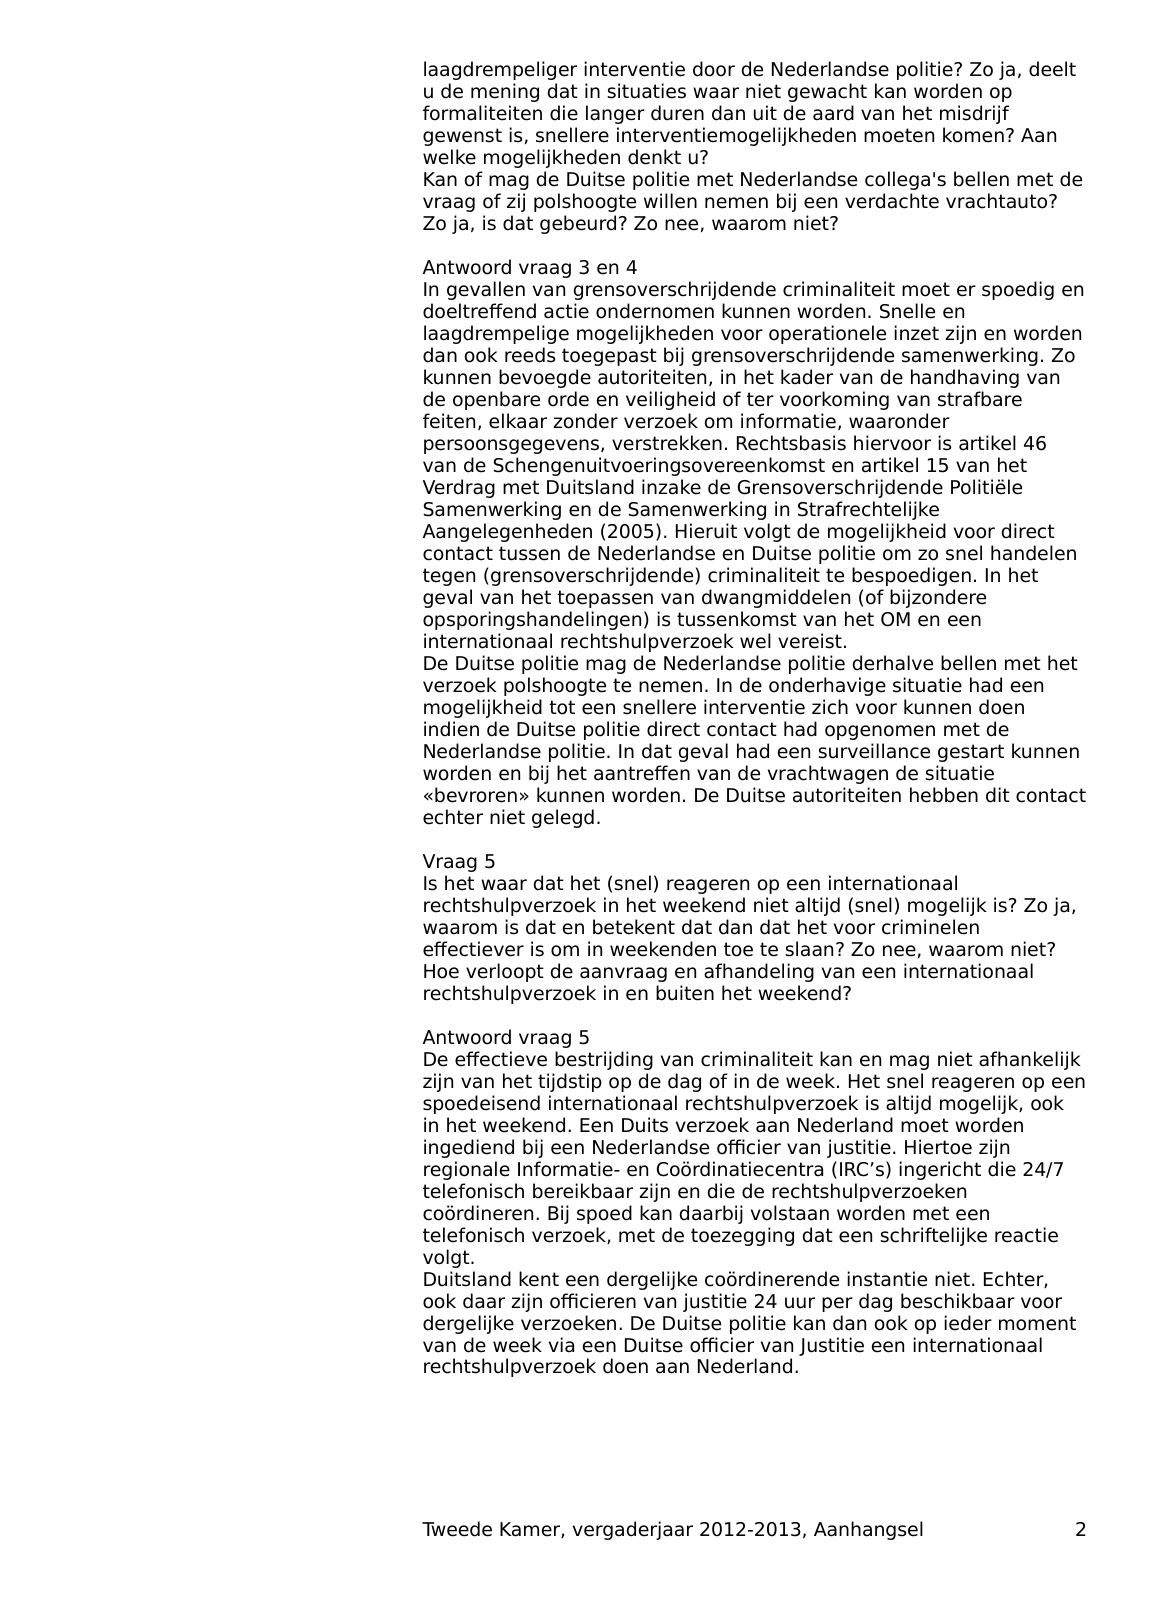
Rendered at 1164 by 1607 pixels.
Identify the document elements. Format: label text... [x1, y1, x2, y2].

text Kan of mag de Duitse politie met Nederlandse collega's bellen met de vraag of zij polshoogte willen nemen bij een verdachte vrachtauto? Zo ja, is dat gebeurd? Zo nee, waarom niet? [422, 169, 1087, 235]
text Antwoord vraag 3 en 4 [422, 257, 1087, 279]
text Vraag 5 [422, 851, 1087, 873]
text Antwoord vraag 5 [422, 1027, 1087, 1049]
text laagdrempeliger interventie door de Nederlandse politie? Zo ja, deelt u de mening dat in situaties waar niet gewacht kan worden op formaliteiten die langer duren dan uit de aard van het misdrijf gewenst is, snellere interventiemogelijkheden moeten komen? Aan welke mogelijkheden denkt u? [422, 59, 1087, 169]
text In gevallen van grensoverschrijdende criminaliteit moet er spoedig en doeltreffend actie ondernomen kunnen worden. Snelle en laagdrempelige mogelijkheden voor operationele inzet zijn en worden dan ook reeds toegepast bij grensoverschrijdende samenwerking. Zo kunnen bevoegde autoriteiten, in het kader van de handhaving van de openbare orde en veiligheid of ter voorkoming van strafbare feiten, elkaar zonder verzoek om informatie, waaronder persoonsgegevens, verstrekken. Rechtsbasis hiervoor is artikel 46 van de Schengenuitvoeringsovereenkomst en artikel 15 van het Verdrag met Duitsland inzake de Grensoverschrijdende Politiële Samenwerking en de Samenwerking in Strafrechtelijke Aangelegenheden (2005). Hieruit volgt de mogelijkheid voor direct contact tussen de Nederlandse en Duitse politie om zo snel handelen tegen (grensoverschrijdende) criminaliteit te bespoedigen. In het geval van het toepassen van dwangmiddelen (of bijzondere opsporingshandelingen) is tussenkomst van het OM en een internationaal rechtshulpverzoek wel vereist. [422, 279, 1087, 653]
text De Duitse politie mag de Nederlandse politie derhalve bellen met het verzoek polshoogte te nemen. In de onderhavige situatie had een mogelijkheid tot een snellere interventie zich voor kunnen doen indien de Duitse politie direct contact had opgenomen met de Nederlandse politie. In dat geval had een surveillance gestart kunnen worden en bij het aantreffen van de vrachtwagen de situatie «bevroren» kunnen worden. De Duitse autoriteiten hebben dit contact echter niet gelegd. [422, 653, 1087, 828]
text Duitsland kent een dergelijke coördinerende instantie niet. Echter, ook daar zijn officieren van justitie 24 uur per dag beschikbaar voor dergelijke verzoeken. De Duitse politie kan dan ook op ieder moment van de week via een Duitse officier van Justitie een internationaal rechtshulpverzoek doen aan Nederland. [422, 1268, 1087, 1378]
text De effectieve bestrijding van criminaliteit kan en mag niet afhankelijk zijn van het tijdstip op de dag of in de week. Het snel reageren op een spoedeisend internationaal rechtshulpverzoek is altijd mogelijk, ook in het weekend. Een Duits verzoek aan Nederland moet worden ingediend bij een Nederlandse officier van justitie. Hiertoe zijn regionale Informatie- en Coördinatiecentra (IRC’s) ingericht die 24/7 telefonisch bereikbaar zijn en die de rechtshulpverzoeken coördineren. Bij spoed kan daarbij volstaan worden met een telefonisch verzoek, met de toezegging dat een schriftelijke reactie volgt. [422, 1049, 1087, 1268]
text Is het waar dat het (snel) reageren op een internationaal rechtshulpverzoek in het weekend niet altijd (snel) mogelijk is? Zo ja, waarom is dat en betekent dat dan dat het voor criminelen effectiever is om in weekenden toe te slaan? Zo nee, waarom niet? Hoe verloopt de aanvraag en afhandeling van een internationaal rechtshulpverzoek in en buiten het weekend? [422, 873, 1087, 1004]
